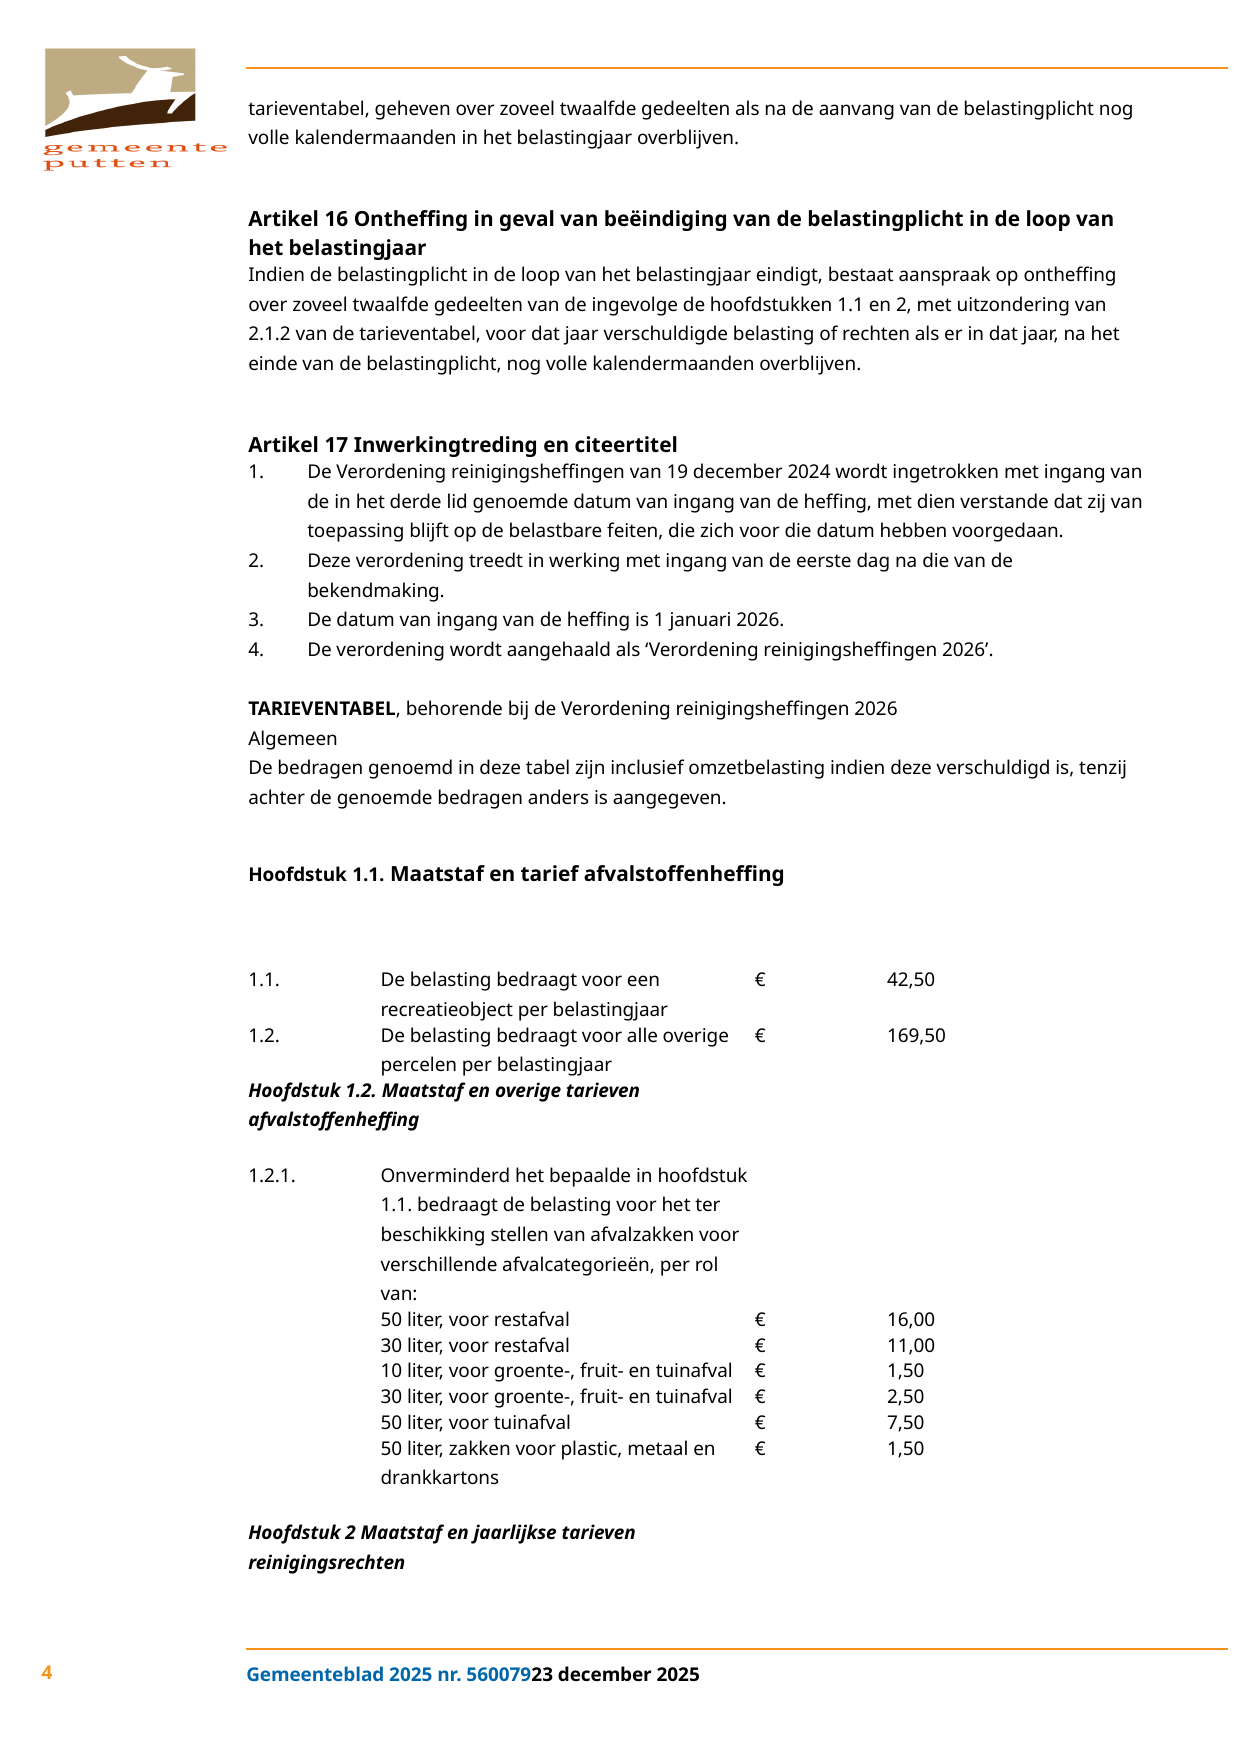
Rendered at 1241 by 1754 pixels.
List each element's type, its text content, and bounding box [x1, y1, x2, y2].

table_cell 7,50 [887, 1409, 1019, 1435]
table_cell € [755, 1435, 887, 1490]
list Deze verordening treedt in werking met ingang van de eerste dag na die van de bekendmaking. [248, 547, 1152, 602]
table_cell 1.2. [248, 1022, 380, 1077]
text Algemeen [248, 725, 1152, 750]
table_cell € [755, 1022, 887, 1077]
text De bedragen genoemd in deze tabel zijn inclusief omzetbelasting indien deze verschuldigd is, tenzij achter de genoemde bedragen anders is aangegeven. [248, 754, 1152, 809]
table_cell 50 liter, zakken voor plastic, metaal en drankkartons [380, 1435, 754, 1490]
table_cell [755, 1077, 887, 1162]
table_cell € [755, 1332, 887, 1357]
table_header 42,50 [887, 966, 1019, 1022]
list De verordening wordt aangehaald als ‘Verordening reinigingsheffingen 2026’. [248, 636, 1152, 662]
table_cell [755, 1490, 887, 1604]
table_cell 11,00 [887, 1332, 1019, 1357]
table_cell De belasting bedraagt voor alle overige percelen per belastingjaar [380, 1022, 754, 1077]
table_cell € [755, 1409, 887, 1435]
table_cell [1019, 1409, 1152, 1435]
table_header € [755, 966, 887, 1022]
table_header De belasting bedraagt voor een recreatieobject per belastingjaar [380, 966, 754, 1022]
table_cell 50 liter, voor restafval [380, 1306, 754, 1332]
table_cell [248, 1435, 380, 1490]
text Indien de belastingplicht in de loop van het belastingjaar eindigt, bestaat aanspraak op ontheffing over zoveel twaalfde gedeelten van de ingevolge de hoofdstukken 1.1 en 2, met uitzondering van 2.1.2 van de tarieventabel, voor dat jaar verschuldigde belasting of rechten als er in dat jaar, na het einde van de belastingplicht, nog volle kalendermaanden overblijven. [248, 261, 1152, 376]
table_cell [1019, 1435, 1152, 1490]
table_cell 169,50 [887, 1022, 1019, 1077]
table_cell 2,50 [887, 1383, 1019, 1409]
table_cell 30 liter, voor restafval [380, 1332, 754, 1357]
table_cell 1,50 [887, 1358, 1019, 1383]
text TARIEVENTABEL, behorende bij de Verordening reinigingsheffingen 2026 [248, 695, 1152, 721]
table_cell [1019, 1077, 1152, 1162]
table_cell 16,00 [887, 1306, 1019, 1332]
table_cell 10 liter, voor groente-, fruit- en tuinafval [380, 1358, 754, 1383]
list De Verordening reinigingsheffingen van 19 december 2024 wordt ingetrokken met ingang van de in het derde lid genoemde datum van ingang van de heffing, met dien verstande dat zij van toepassing blijft op de belastbare feiten, die zich voor die datum hebben voorgedaan. [248, 458, 1152, 543]
table_header [1019, 966, 1152, 1022]
table_cell [1019, 1490, 1152, 1604]
table_cell [248, 1383, 380, 1409]
table_cell 1.2.1. [248, 1162, 380, 1306]
text Artikel 17 Inwerkingtreding en citeertitel [248, 430, 1152, 458]
table_cell [1019, 1332, 1152, 1357]
table_cell [1019, 1358, 1152, 1383]
text tarieventabel, geheven over zoveel twaalfde gedeelten als na de aanvang van de belastingplicht nog volle kalendermaanden in het belastingjaar overblijven. [248, 95, 1152, 150]
table_cell [887, 1162, 1019, 1306]
table_cell Hoofdstuk 1.2. Maatstaf en overige tarieven afvalstoffenheffing [248, 1077, 754, 1162]
text Artikel 16 Ontheffing in geval van beëindiging van de belastingplicht in de loop van het belastingjaar [248, 204, 1152, 261]
table_cell [248, 1409, 380, 1435]
table_cell 1,50 [887, 1435, 1019, 1490]
table_cell [1019, 1022, 1152, 1077]
table_cell 50 liter, voor tuinafval [380, 1409, 754, 1435]
table_cell [248, 1358, 380, 1383]
table_cell [1019, 1383, 1152, 1409]
list De datum van ingang van de heffing is 1 januari 2026. [248, 606, 1152, 632]
table_header 1.1. [248, 966, 380, 1022]
table_cell [1019, 1162, 1152, 1306]
table_cell [248, 1306, 380, 1332]
table_cell [755, 1162, 887, 1306]
table_cell [248, 1332, 380, 1357]
table_cell [887, 1490, 1019, 1604]
picture [41, 47, 231, 172]
table_cell [1019, 1306, 1152, 1332]
table_cell Onverminderd het bepaalde in hoofdstuk 1.1. bedraagt de belasting voor het ter beschikking stellen van afvalzakken voor verschillende afvalcategorieën, per rol van: [380, 1162, 754, 1306]
table_cell € [755, 1383, 887, 1409]
table_cell € [755, 1306, 887, 1332]
table_cell Hoofdstuk 2 Maatstaf en jaarlijkse tarieven reinigingsrechten [248, 1490, 754, 1604]
table_cell € [755, 1358, 887, 1383]
text Hoofdstuk 1.1. Maatstaf en tarief afvalstoffenheffing [248, 859, 1152, 887]
table_cell [887, 1077, 1019, 1162]
table_cell 30 liter, voor groente-, fruit- en tuinafval [380, 1383, 754, 1409]
